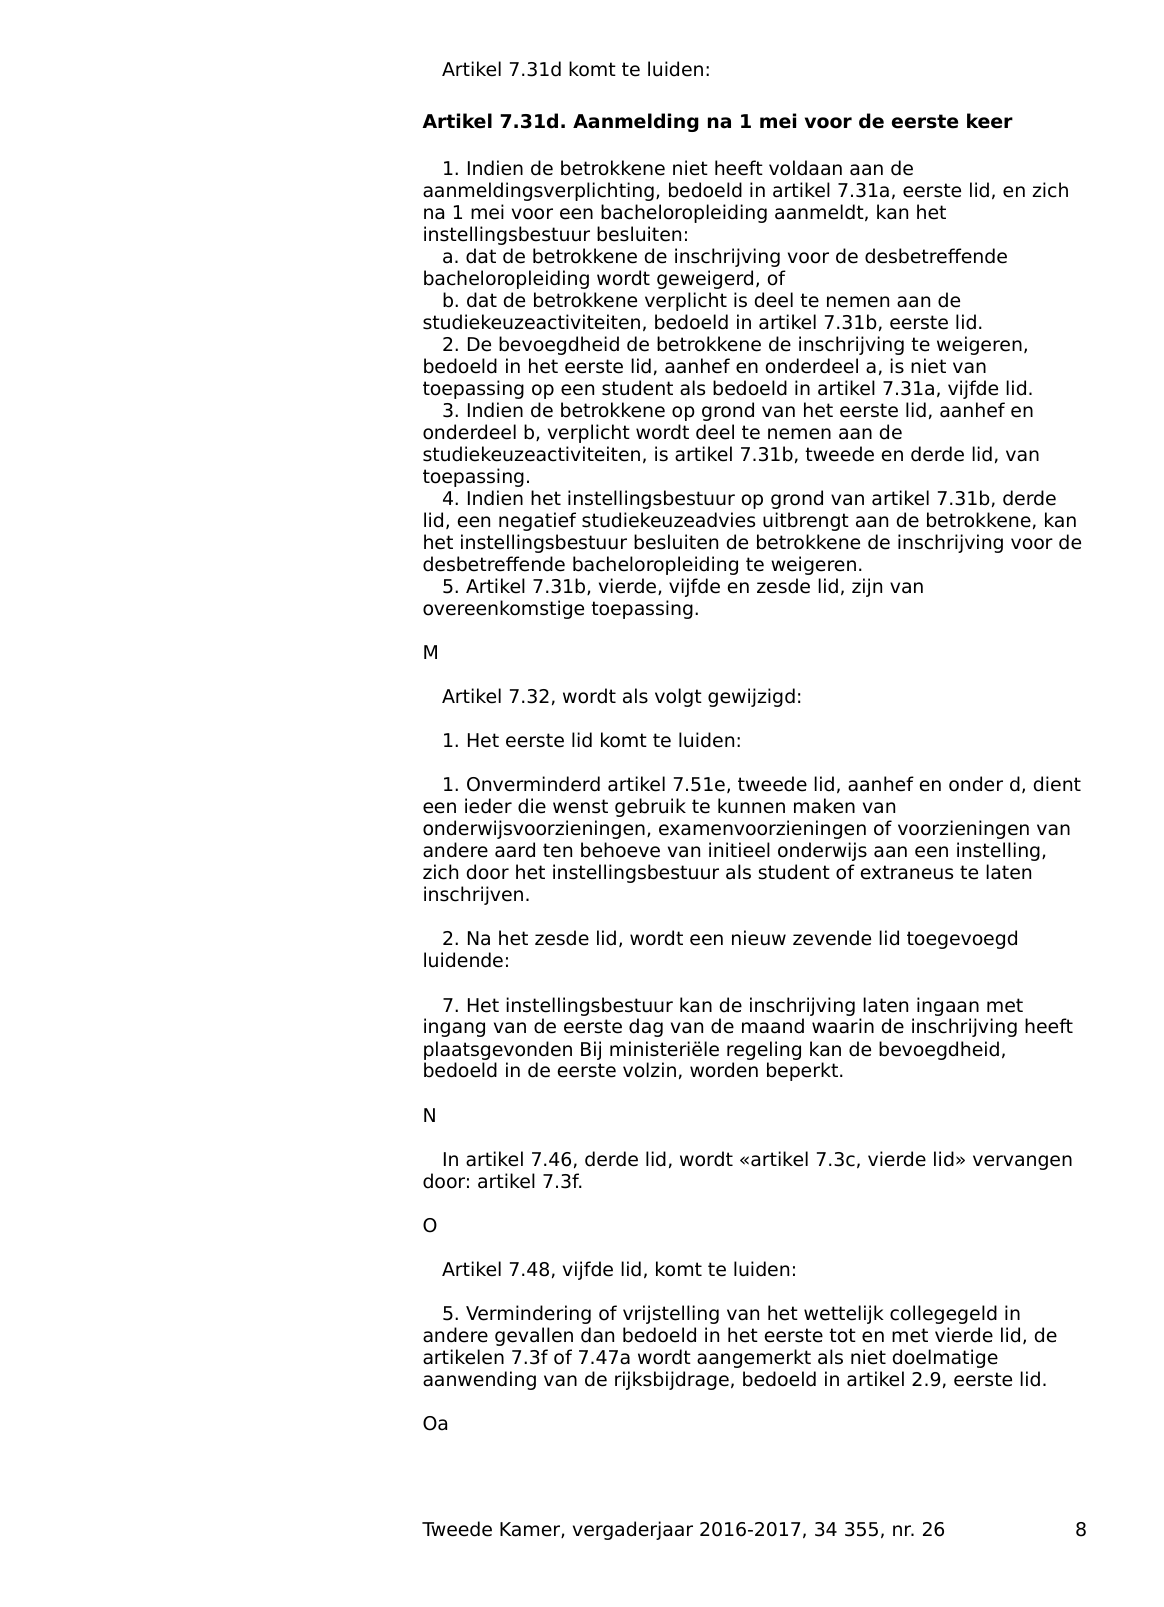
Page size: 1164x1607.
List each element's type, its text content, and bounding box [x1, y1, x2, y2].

text a. dat de betrokkene de inschrijving voor de desbetreffende bacheloropleiding wordt geweigerd, of [422, 246, 1087, 290]
text 3. Indien de betrokkene op grond van het eerste lid, aanhef en onderdeel b, verplicht wordt deel te nemen aan de studiekeuzeactiviteiten, is artikel 7.31b, tweede en derde lid, van toepassing. [422, 400, 1087, 488]
text 2. De bevoegdheid de betrokkene de inschrijving te weigeren, bedoeld in het eerste lid, aanhef en onderdeel a, is niet van toepassing op een student als bedoeld in artikel 7.31a, vijfde lid. [422, 334, 1087, 400]
text N [422, 1104, 1087, 1127]
text 1. Onverminderd artikel 7.51e, tweede lid, aanhef en onder d, dient een ieder die wenst gebruik te kunnen maken van onderwijsvoorzieningen, examenvoorzieningen of voorzieningen van andere aard ten behoeve van initieel onderwijs aan een instelling, zich door het instellingsbestuur als student of extraneus te laten inschrijven. [422, 774, 1087, 906]
text 1. Indien de betrokkene niet heeft voldaan aan de aanmeldingsverplichting, bedoeld in artikel 7.31a, eerste lid, en zich na 1 mei voor een bacheloropleiding aanmeldt, kan het instellingsbestuur besluiten: [422, 158, 1087, 246]
text 4. Indien het instellingsbestuur op grond van artikel 7.31b, derde lid, een negatief studiekeuzeadvies uitbrengt aan de betrokkene, kan het instellingsbestuur besluiten de betrokkene de inschrijving voor de desbetreffende bacheloropleiding te weigeren. [422, 488, 1087, 576]
text In artikel 7.46, derde lid, wordt «artikel 7.3c, vierde lid» vervangen door: artikel 7.3f. [422, 1149, 1087, 1193]
text O [422, 1215, 1087, 1237]
text M [422, 642, 1087, 664]
text Artikel 7.32, wordt als volgt gewijzigd: [422, 686, 1087, 708]
text Artikel 7.48, vijfde lid, komt te luiden: [422, 1259, 1087, 1281]
text 7. Het instellingsbestuur kan de inschrijving laten ingaan met ingang van de eerste dag van de maand waarin de inschrijving heeft plaatsgevonden Bij ministeriële regeling kan de bevoegdheid, bedoeld in de eerste volzin, worden beperkt. [422, 994, 1087, 1082]
text 5. Artikel 7.31b, vierde, vijfde en zesde lid, zijn van overeenkomstige toepassing. [422, 576, 1087, 619]
text 2. Na het zesde lid, wordt een nieuw zevende lid toegevoegd luidende: [422, 928, 1087, 972]
text b. dat de betrokkene verplicht is deel te nemen aan de studiekeuzeactiviteiten, bedoeld in artikel 7.31b, eerste lid. [422, 290, 1087, 334]
subtitle Artikel 7.31d. Aanmelding na 1 mei voor de eerste keer [422, 111, 1087, 133]
text 5. Vermindering of vrijstelling van het wettelijk collegegeld in andere gevallen dan bedoeld in het eerste tot en met vierde lid, de artikelen 7.3f of 7.47a wordt aangemerkt als niet doelmatige aanwending van de rijksbijdrage, bedoeld in artikel 2.9, eerste lid. [422, 1303, 1087, 1391]
text Oa [422, 1413, 1087, 1435]
text 1. Het eerste lid komt te luiden: [422, 730, 1087, 752]
text Artikel 7.31d komt te luiden: [422, 59, 1087, 81]
